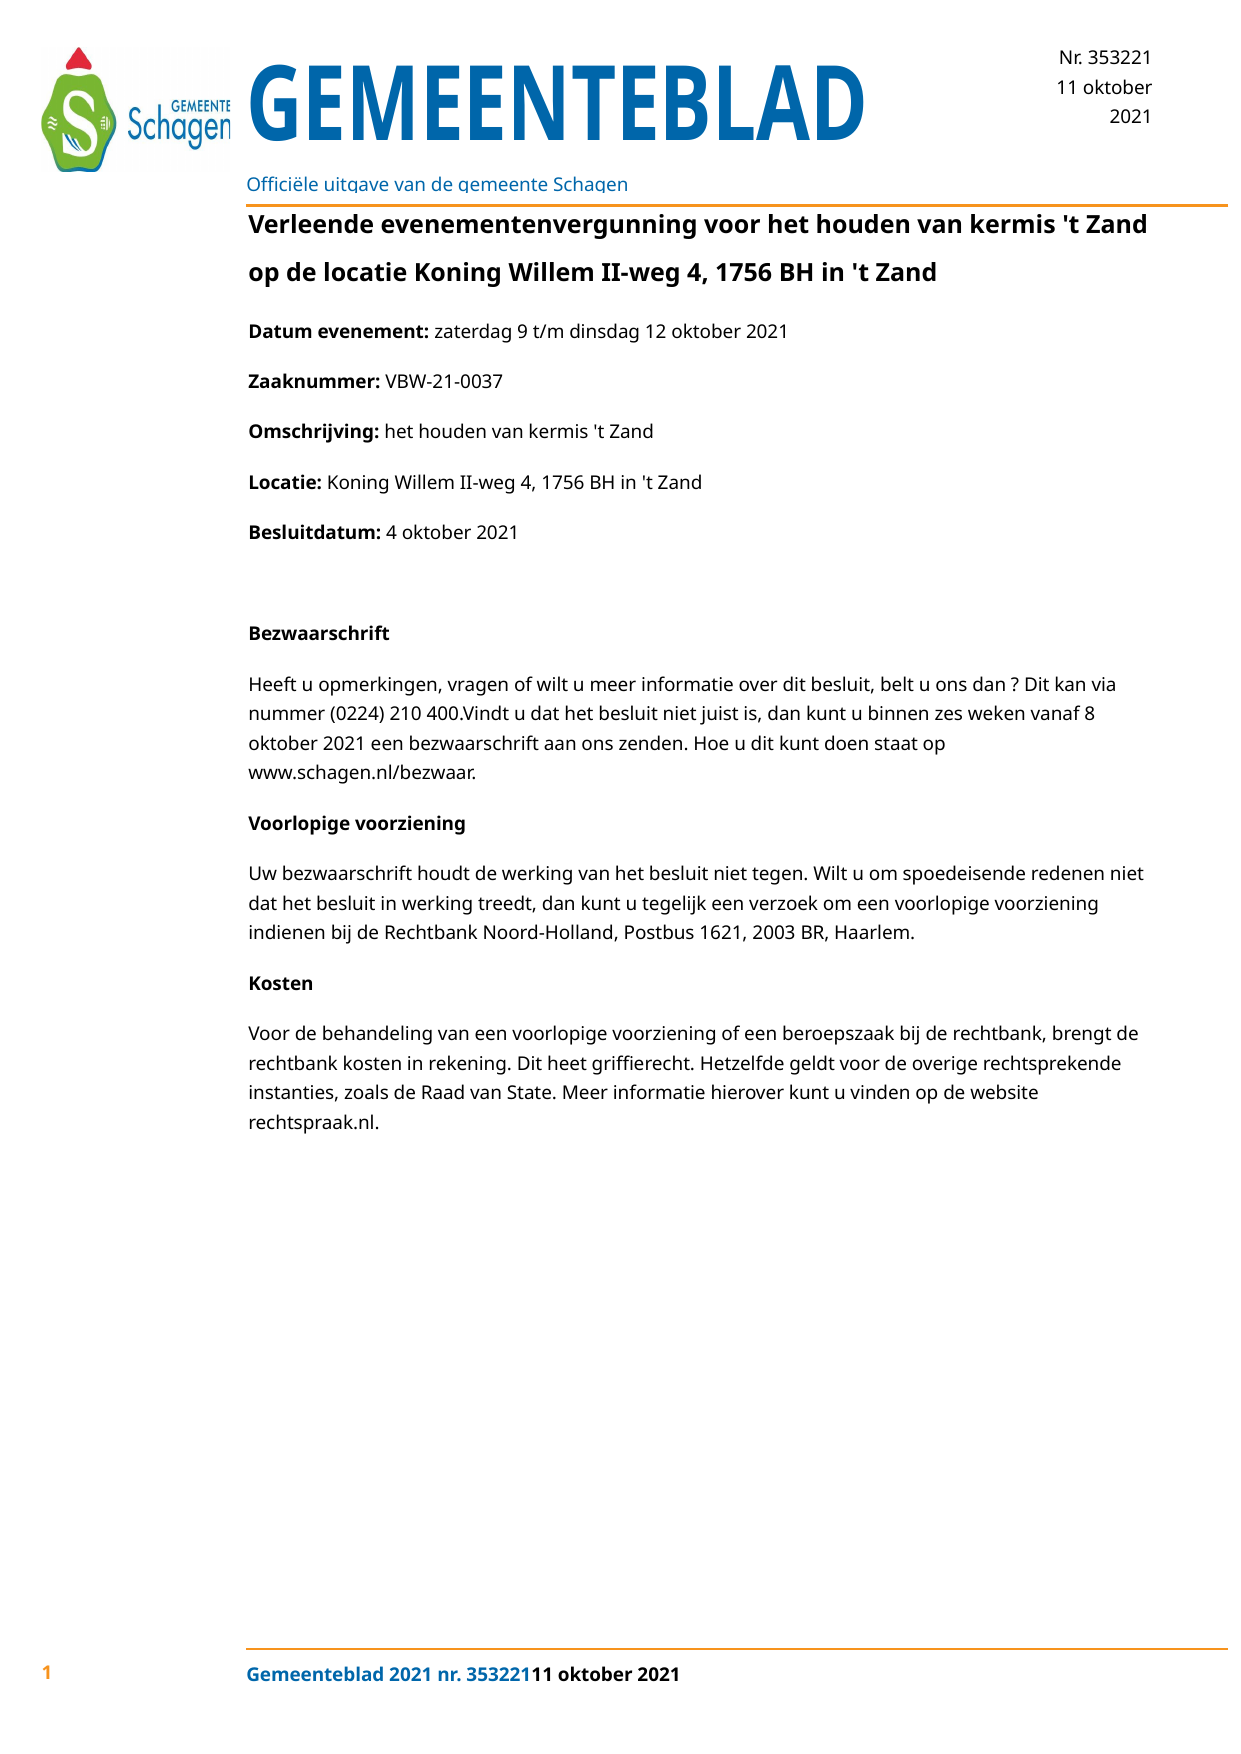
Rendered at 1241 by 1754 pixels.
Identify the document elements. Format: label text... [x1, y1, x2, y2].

text Zaaknummer: VBW-21-0037 [248, 368, 1152, 394]
text Datum evenement: zaterdag 9 t/m dinsdag 12 oktober 2021 [248, 318, 1152, 344]
text Verleende evenementenvergunning voor het houden van kermis 't Zand op de locatie Koning Willem II-weg 4, 1756 BH in 't Zand [248, 207, 1152, 288]
text Omschrijving: het houden van kermis 't Zand [248, 419, 1152, 444]
text Uw bezwaarschrift houdt de werking van het besluit niet tegen. Wilt u om spoedeisende redenen niet dat het besluit in werking treedt, dan kunt u tegelijk een verzoek om een voorlopige voorziening indienen bij de Rechtbank Noord-Holland, Postbus 1621, 2003 BR, Haarlem. [248, 860, 1152, 945]
text Bezwaarschrift [248, 620, 1152, 646]
text Locatie: Koning Willem II-weg 4, 1756 BH in 't Zand [248, 469, 1152, 495]
text Heeft u opmerkingen, vragen of wilt u meer informatie over dit besluit, belt u ons dan ? Dit kan via nummer (0224) 210 400.Vindt u dat het besluit niet juist is, dan kunt u binnen zes weken vanaf 8 oktober 2021 een bezwaarschrift aan ons zenden. Hoe u dit kunt doen staat op www.schagen.nl/bezwaar. [248, 671, 1152, 785]
text Besluitdatum: 4 oktober 2021 [248, 519, 1152, 545]
picture [41, 47, 231, 172]
text Voor de behandeling van een voorlopige voorziening of een beroepszaak bij de rechtbank, brengt de rechtbank kosten in rekening. Dit heet griffierecht. Hetzelfde geldt voor de overige rechtsprekende instanties, zoals de Raad van State. Meer informatie hierover kunt u vinden op de website rechtspraak.nl. [248, 1020, 1152, 1135]
text Voorlopige voorziening [248, 810, 1152, 836]
text Kosten [248, 970, 1152, 996]
